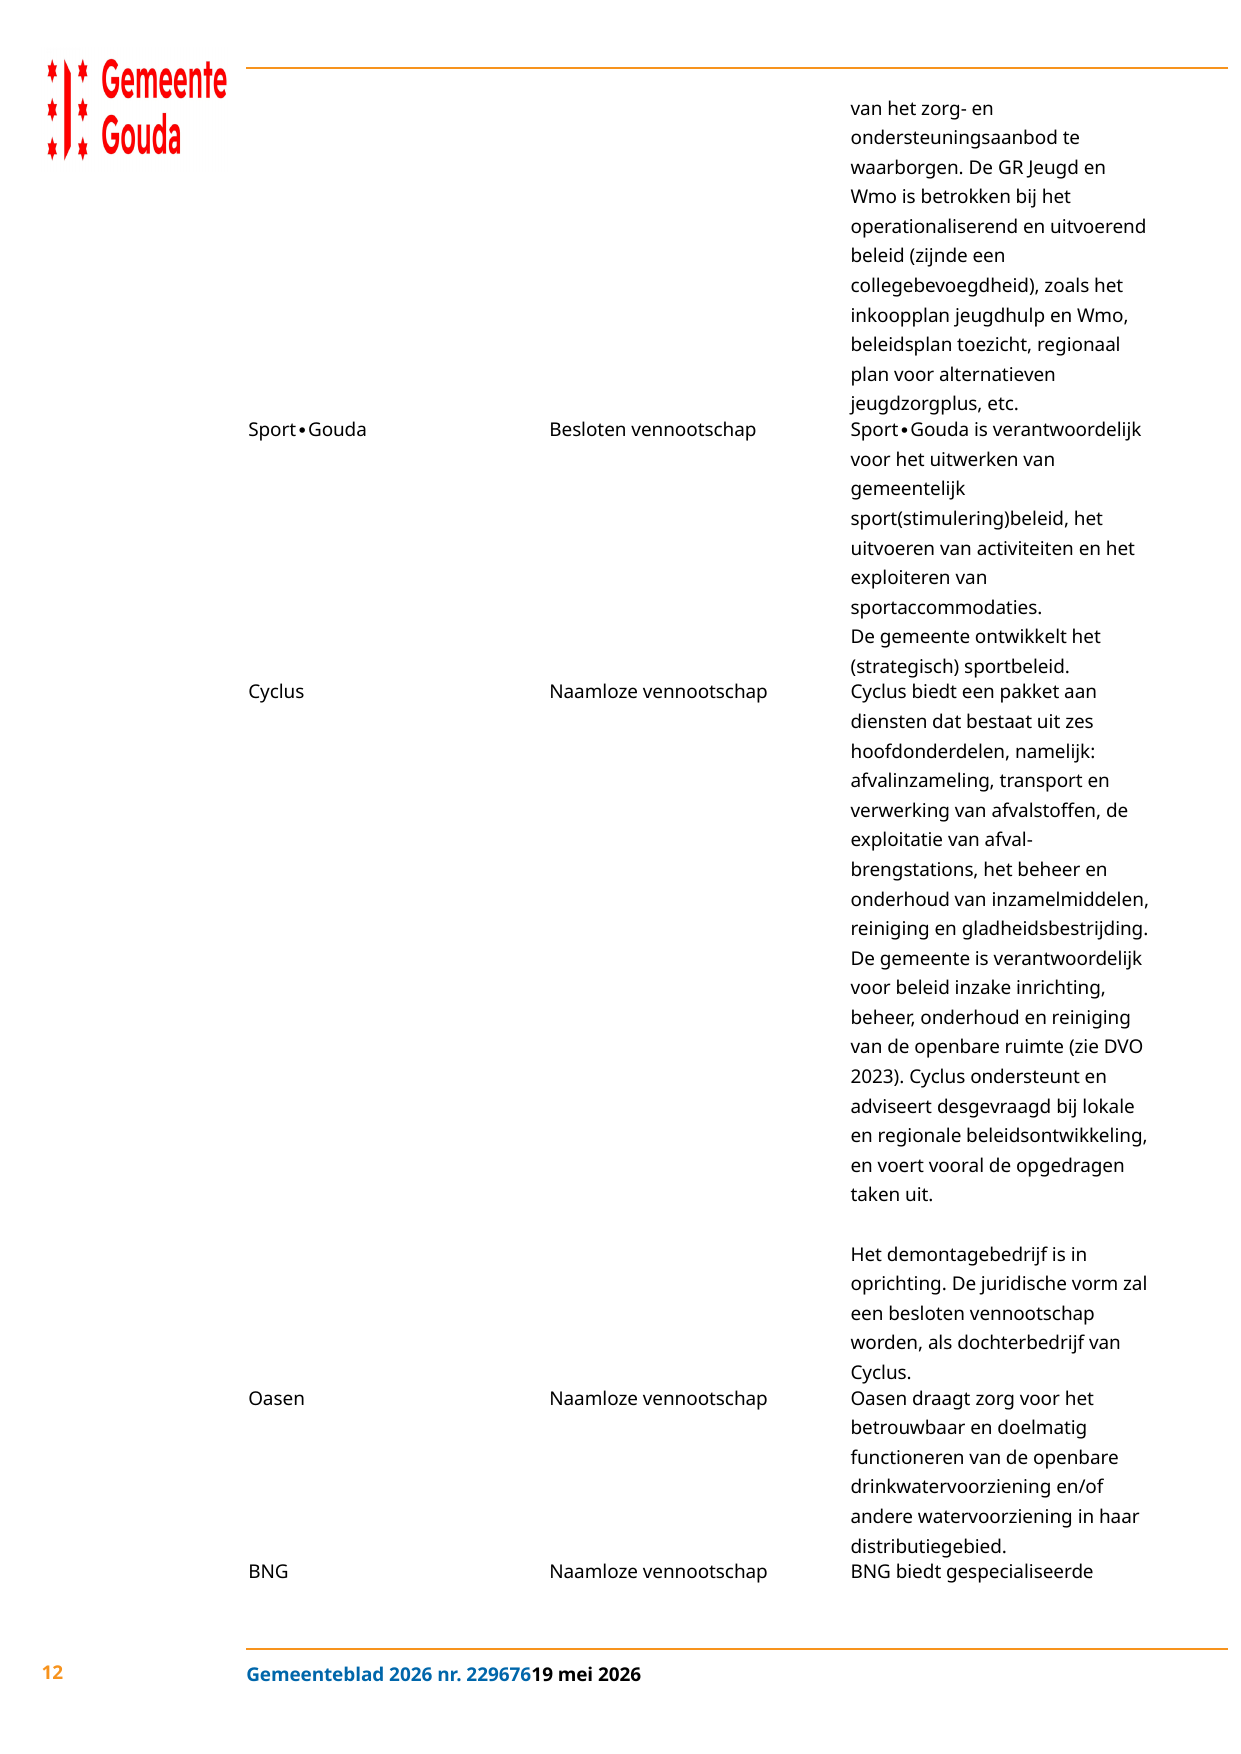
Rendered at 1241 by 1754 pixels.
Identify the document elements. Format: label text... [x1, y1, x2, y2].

table_cell Sport∙Gouda [248, 416, 549, 679]
table_cell Naamloze vennootschap [549, 1385, 850, 1558]
table_cell Oasen draagt zorg voor het betrouwbaar en doelmatig functioneren van de openbare drinkwatervoorziening en/of andere watervoorziening in haar distributiegebied. [850, 1385, 1152, 1558]
table_cell Oasen [248, 1385, 549, 1558]
table_cell Cyclus [248, 679, 549, 1385]
table_cell Cyclus biedt een pakket aan diensten dat bestaat uit zes hoofdonderdelen, namelijk: afvalinzameling, transport en verwerking van afvalstoffen, de exploitatie van afval-brengstations, het beheer en onderhoud van inzamelmiddelen, reiniging en gladheidsbestrijding. De gemeente is verantwoordelijk voor beleid inzake inrichting, beheer, onderhoud en reiniging van de openbare ruimte (zie DVO 2023). Cyclus ondersteunt en adviseert desgevraagd bij lokale en regionale beleidsontwikkeling, en voert vooral de opgedragen taken uit. Het demontagebedrijf is in oprichting. De juridische vorm zal een besloten vennootschap worden, als dochterbedrijf van Cyclus. [850, 679, 1152, 1385]
table_cell [248, 95, 549, 416]
table_cell Sport∙Gouda is verantwoordelijk voor het uitwerken van gemeentelijk sport(stimulering)beleid, het uitvoeren van activiteiten en het exploiteren van sportaccommodaties. De gemeente ontwikkelt het (strategisch) sportbeleid. [850, 416, 1152, 679]
table_cell [549, 95, 850, 416]
table_cell Naamloze vennootschap [549, 679, 850, 1385]
table_cell van het zorg- en ondersteuningsaanbod te waarborgen. De GR Jeugd en Wmo is betrokken bij het operationaliserend en uitvoerend beleid (zijnde een collegebevoegdheid), zoals het inkoopplan jeugdhulp en Wmo, beleidsplan toezicht, regionaal plan voor alternatieven jeugdzorgplus, etc. [850, 95, 1152, 416]
table_cell BNG biedt gespecialiseerde [850, 1559, 1152, 1584]
table_cell Besloten vennootschap [549, 416, 850, 679]
picture [41, 47, 231, 172]
table_cell Naamloze vennootschap [549, 1559, 850, 1584]
table_cell BNG [248, 1559, 549, 1584]
